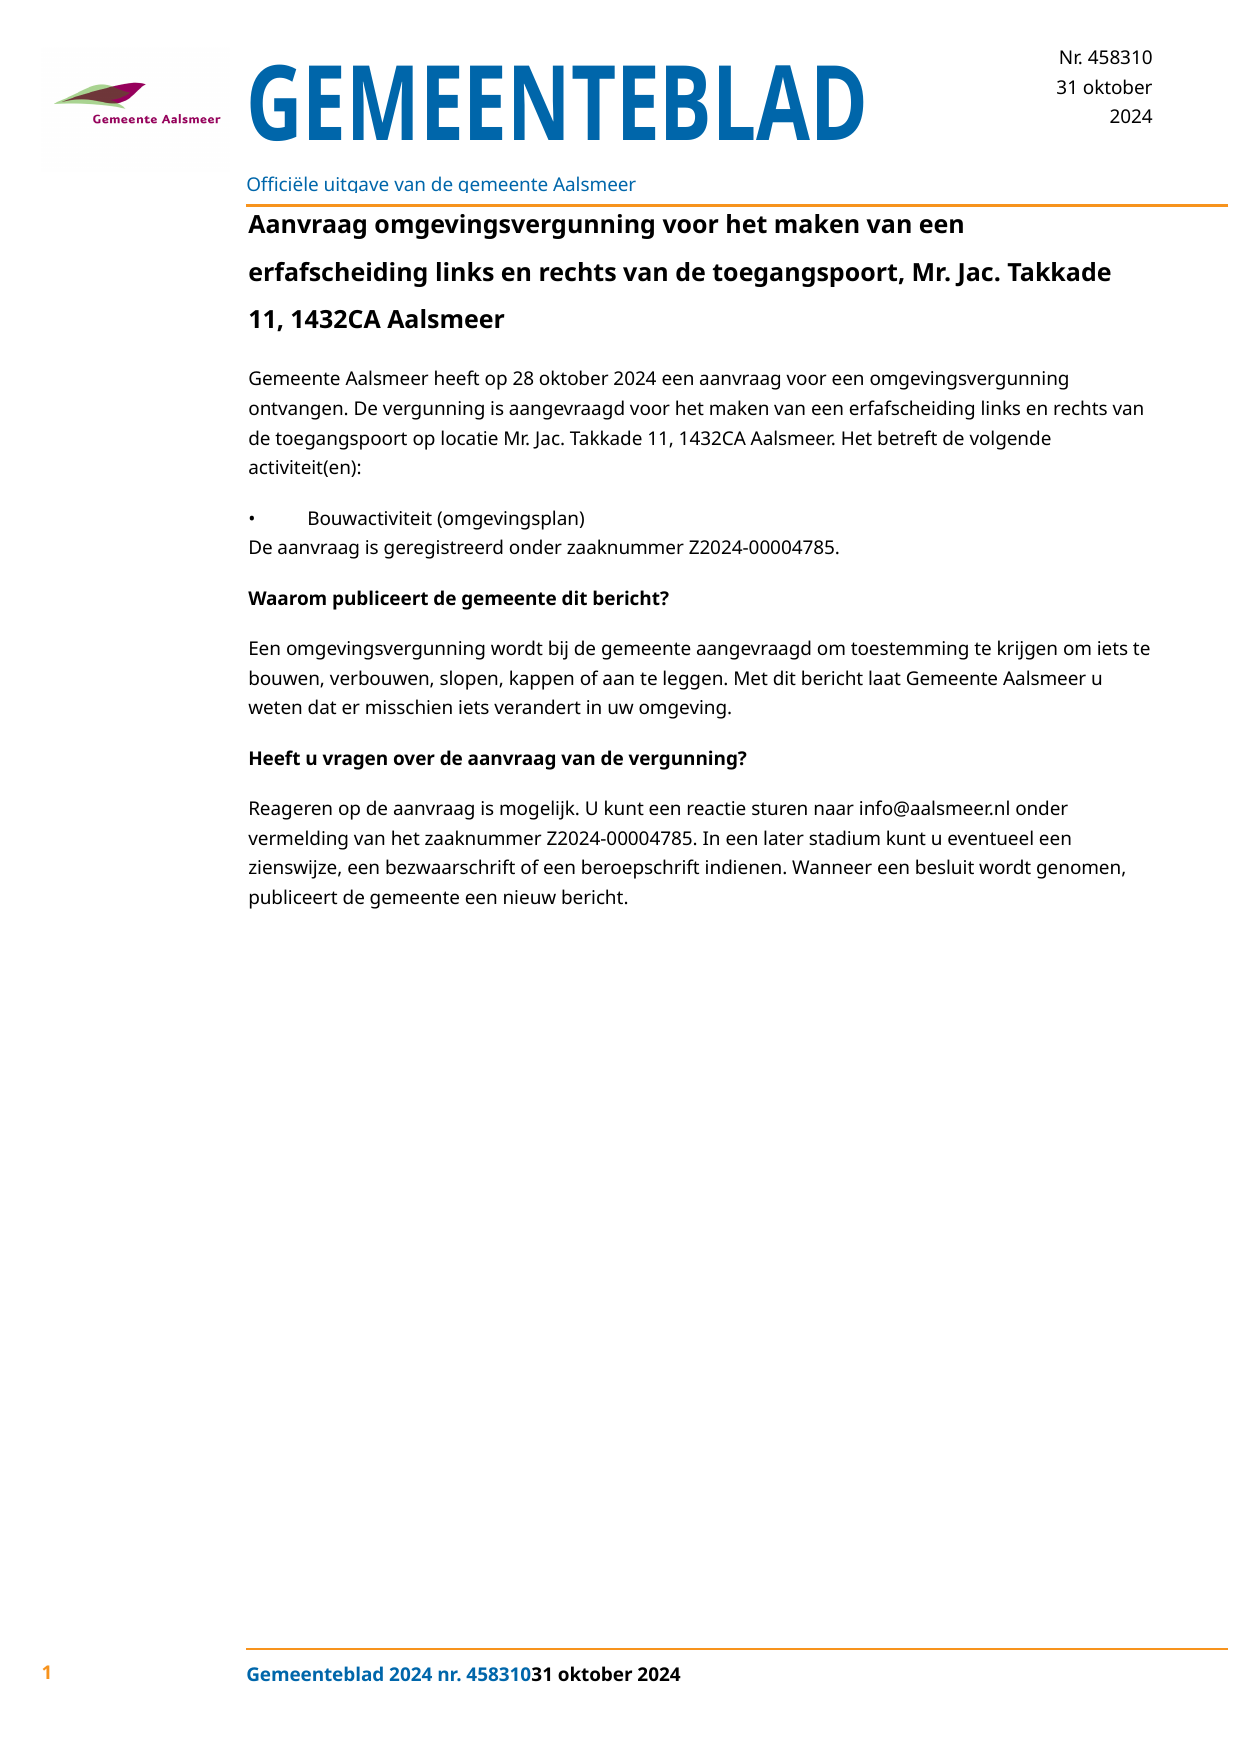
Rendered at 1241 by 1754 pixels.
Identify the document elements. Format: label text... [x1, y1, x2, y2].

text Waarom publiceert de gemeente dit bericht? [248, 585, 1152, 610]
text Reageren op de aanvraag is mogelijk. U kunt een reactie sturen naar info@aalsmeer.nl onder vermelding van het zaaknummer Z2024-00004785. In een later stadium kunt u eventueel een zienswijze, een bezwaarschrift of een beroepschrift indienen. Wanneer een besluit wordt genomen, publiceert de gemeente een nieuw bericht. [248, 795, 1152, 909]
text Een omgevingsvergunning wordt bij de gemeente aangevraagd om toestemming te krijgen om iets te bouwen, verbouwen, slopen, kappen of aan te leggen. Met dit bericht laat Gemeente Aalsmeer u weten dat er misschien iets verandert in uw omgeving. [248, 635, 1152, 720]
text Gemeente Aalsmeer heeft op 28 oktober 2024 een aanvraag voor een omgevingsvergunning ontvangen. De vergunning is aangevraagd voor het maken van een erfafscheiding links en rechts van de toegangspoort op locatie Mr. Jac. Takkade 11, 1432CA Aalsmeer. Het betreft de volgende activiteit(en): [248, 366, 1152, 480]
text Heeft u vragen over de aanvraag van de vergunning? [248, 745, 1152, 770]
list Bouwactiviteit (omgevingsplan) [248, 505, 1152, 530]
text De aanvraag is geregistreerd onder zaaknummer Z2024-00004785. [248, 534, 1152, 560]
picture [41, 47, 231, 172]
text Aanvraag omgevingsvergunning voor het maken van een erfafscheiding links en rechts van de toegangspoort, Mr. Jac. Takkade 11, 1432CA Aalsmeer [248, 207, 1152, 336]
